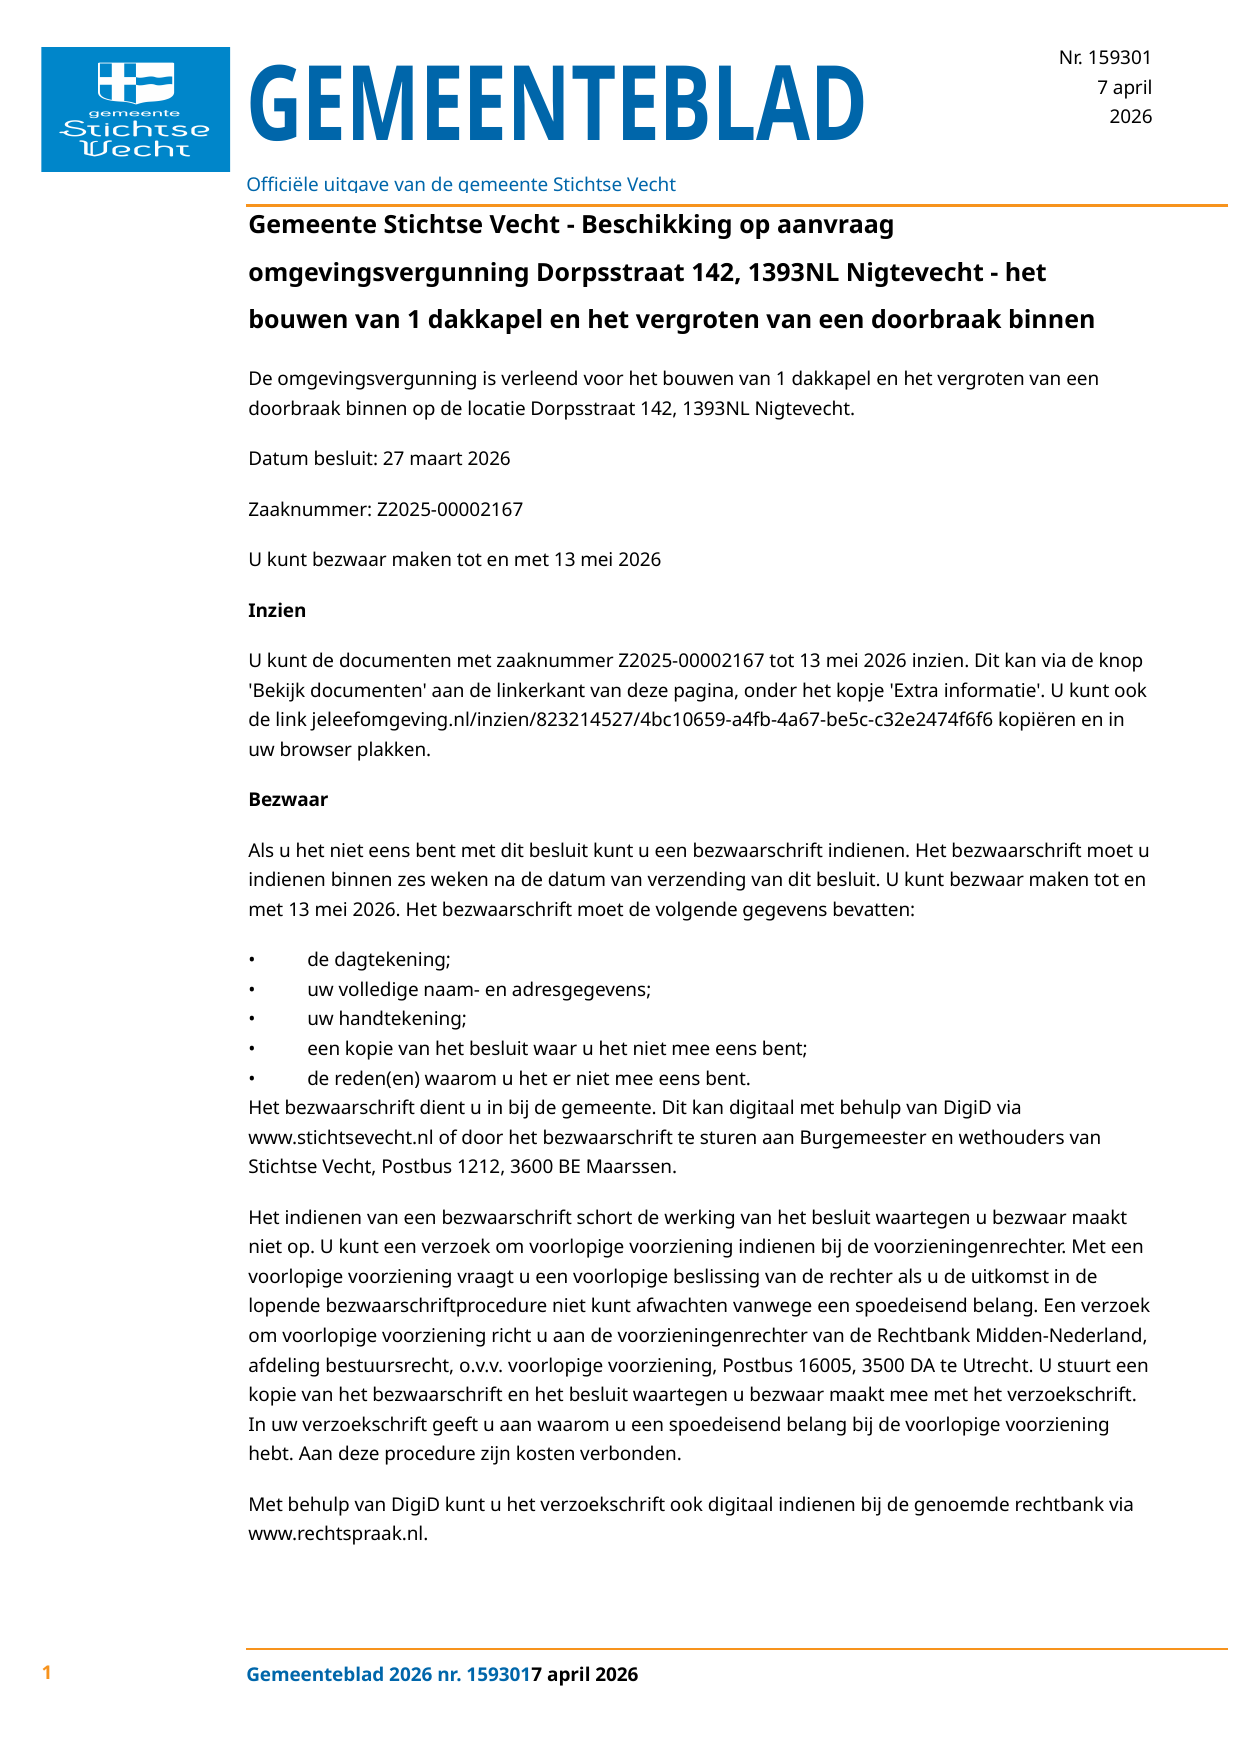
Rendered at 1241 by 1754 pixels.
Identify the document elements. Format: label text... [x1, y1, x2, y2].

text Het indienen van een bezwaarschrift schort de werking van het besluit waartegen u bezwaar maakt niet op. U kunt een verzoek om voorlopige voorziening indienen bij de voorzieningenrechter. Met een voorlopige voorziening vraagt u een voorlopige beslissing van de rechter als u de uitkomst in de lopende bezwaarschriftprocedure niet kunt afwachten vanwege een spoedeisend belang. Een verzoek om voorlopige voorziening richt u aan de voorzieningenrechter van de Rechtbank Midden-Nederland, afdeling bestuursrecht, o.v.v. voorlopige voorziening, Postbus 16005, 3500 DA te Utrecht. U stuurt een kopie van het bezwaarschrift en het besluit waartegen u bezwaar maakt mee met het verzoekschrift. In uw verzoekschrift geeft u aan waarom u een spoedeisend belang bij de voorlopige voorziening hebt. Aan deze procedure zijn kosten verbonden. [248, 1204, 1152, 1466]
text Met behulp van DigiD kunt u het verzoekschrift ook digitaal indienen bij de genoemde rechtbank via www.rechtspraak.nl. [248, 1491, 1152, 1546]
text De omgevingsvergunning is verleend voor het bouwen van 1 dakkapel en het vergroten van een doorbraak binnen op de locatie Dorpsstraat 142, 1393NL Nigtevecht. [248, 366, 1152, 421]
picture [137, 63, 174, 103]
text Het bezwaarschrift dient u in bij de gemeente. Dit kan digitaal met behulp van DigiD via www.stichtsevecht.nl of door het bezwaarschrift te sturen aan Burgemeester en wethouders van Stichtse Vecht, Postbus 1212, 3600 BE Maarssen. [248, 1094, 1152, 1179]
text U kunt de documenten met zaaknummer Z2025-00002167 tot 13 mei 2026 inzien. Dit kan via de knop 'Bekijk documenten' aan de linkerkant van deze pagina, onder het kopje 'Extra informatie'. U kunt ook de link jeleefomgeving.nl/inzien/823214527/4bc10659-a4fb-4a67-be5c-c32e2474f6f6 kopiëren en in uw browser plakken. [248, 647, 1152, 762]
list uw volledige naam- en adresgegevens; [248, 976, 1152, 1002]
text Inzien [248, 597, 1152, 622]
list een kopie van het besluit waar u het niet mee eens bent; [248, 1035, 1152, 1061]
list de reden(en) waarom u het er niet mee eens bent. [248, 1065, 1152, 1090]
text Zaaknummer: Z2025-00002167 [248, 496, 1152, 522]
picture [99, 63, 135, 101]
text Gemeente Stichtse Vecht - Beschikking op aanvraag omgevingsvergunning Dorpsstraat 142, 1393NL Nigtevecht - het bouwen van 1 dakkapel en het vergroten van een doorbraak binnen [248, 207, 1152, 336]
text U kunt bezwaar maken tot en met 13 mei 2026 [248, 546, 1152, 572]
list uw handtekening; [248, 1006, 1152, 1031]
text Datum besluit: 27 maart 2026 [248, 446, 1152, 471]
text Als u het niet eens bent met dit besluit kunt u een bezwaarschrift indienen. Het bezwaarschrift moet u indienen binnen zes weken na de datum van verzending van dit besluit. U kunt bezwaar maken tot en met 13 mei 2026. Het bezwaarschrift moet de volgende gegevens bevatten: [248, 837, 1152, 922]
list de dagtekening; [248, 946, 1152, 972]
text Bezwaar [248, 786, 1152, 812]
